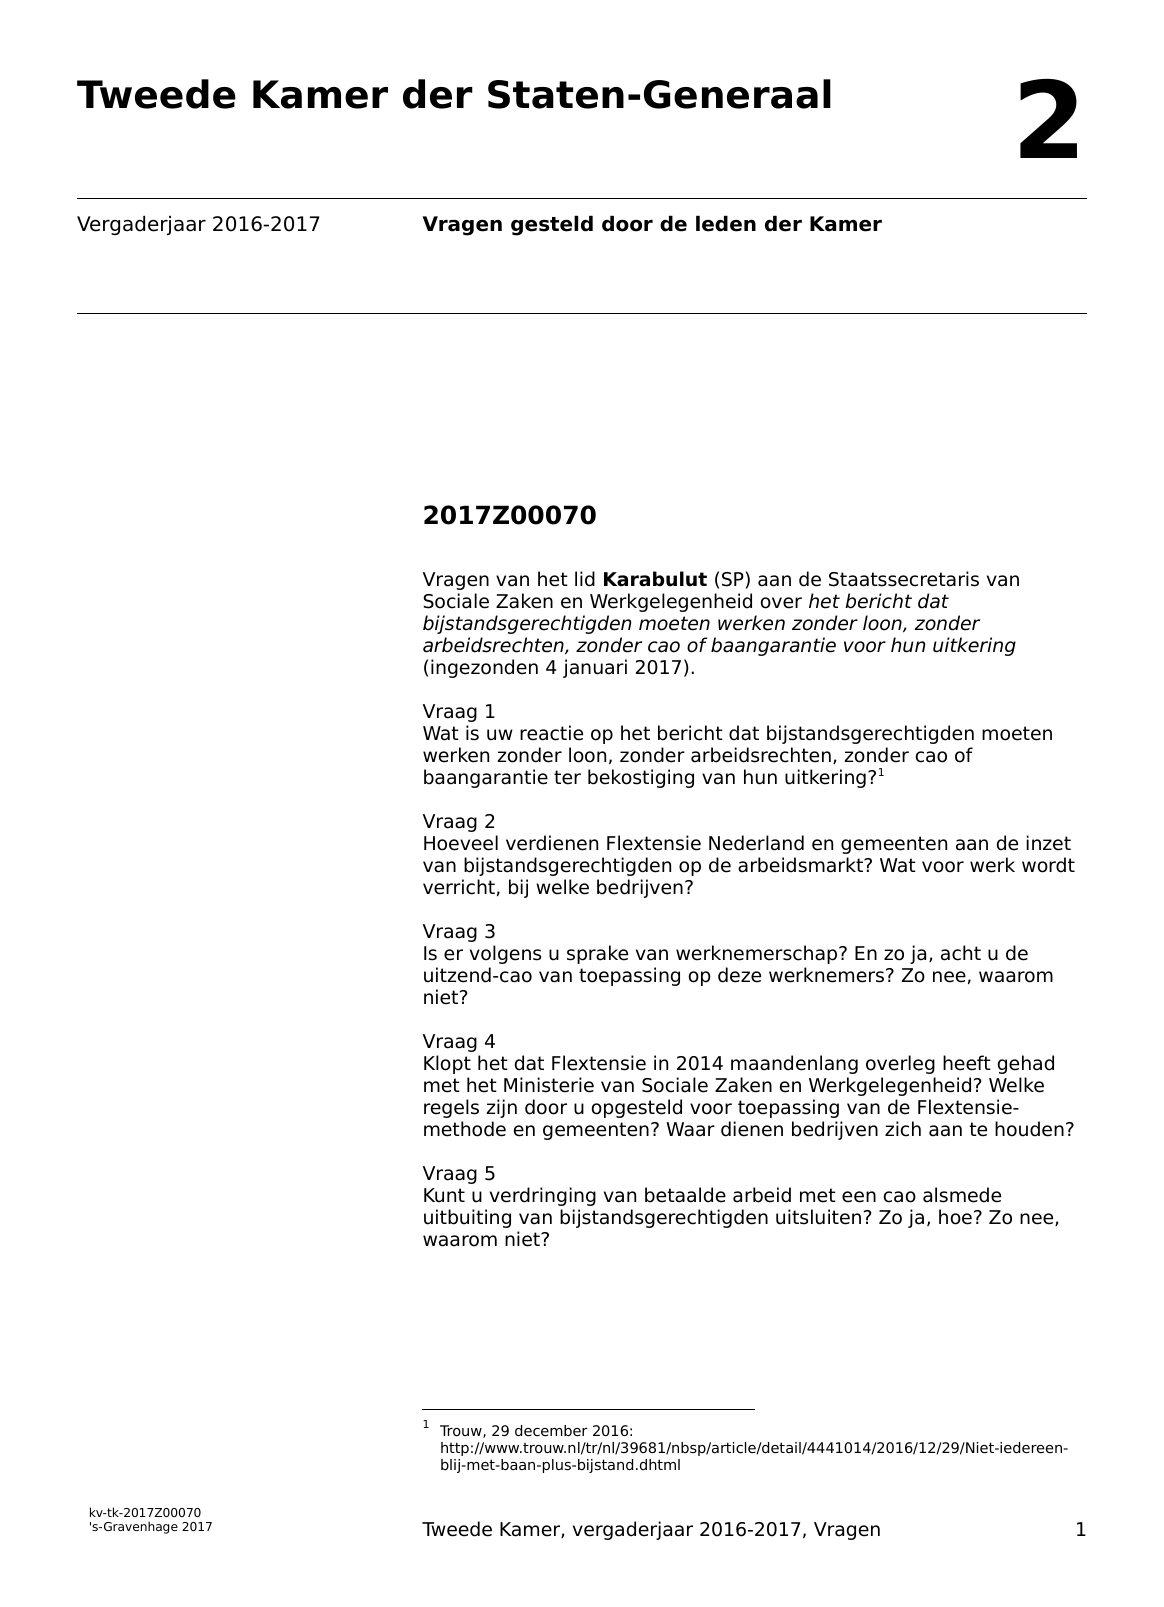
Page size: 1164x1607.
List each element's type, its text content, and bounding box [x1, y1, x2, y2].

text Vraag 2 [422, 811, 1087, 833]
text Vraag 1 [422, 701, 1087, 723]
text Vragen van het lid Karabulut (SP) aan de Staatssecretaris van Sociale Zaken en Werkgelegenheid over het bericht dat bijstandsgerechtigden moeten werken zonder loon, zonder arbeidsrechten, zonder cao of baangarantie voor hun uitkering (ingezonden 4 januari 2017). [422, 569, 1087, 679]
text Klopt het dat Flextensie in 2014 maandenlang overleg heeft gehad met het Ministerie van Sociale Zaken en Werkgelegenheid? Welke regels zijn door u opgesteld voor toepassing van de Flextensie-methode en gemeenten? Waar dienen bedrijven zich aan te houden? [422, 1053, 1087, 1141]
text Wat is uw reactie op het bericht dat bijstandsgerechtigden moeten werken zonder loon, zonder arbeidsrechten, zonder cao of baangarantie ter bekostiging van hun uitkering? [422, 723, 1087, 789]
table_header Tweede Kamer der Staten-Generaal [77, 59, 886, 198]
text Kunt u verdringing van betaalde arbeid met een cao alsmede uitbuiting van bijstandsgerechtigden uitsluiten? Zo ja, hoe? Zo nee, waarom niet? [422, 1185, 1087, 1251]
text Trouw, 29 december 2016: http://www.trouw.nl/tr/nl/39681/nbsp/article/detail/4441014/2016/12/29/Niet-iedereen-blij-met-baan-plus-bijstand.dhtml [422, 1418, 1087, 1474]
table_cell Vergaderjaar 2016-2017 [77, 199, 422, 313]
text Hoeveel verdienen Flextensie Nederland en gemeenten aan de inzet van bijstandsgerechtigden op de arbeidsmarkt? Wat voor werk wordt verricht, bij welke bedrijven? [422, 833, 1087, 899]
text 2017Z00070 [422, 501, 1087, 531]
text 's-Gravenhage 2017 [88, 1520, 323, 1534]
text Vraag 4 [422, 1031, 1087, 1053]
text Vraag 5 [422, 1163, 1087, 1185]
text kv-tk-2017Z00070 [88, 1506, 323, 1520]
text Vraag 3 [422, 921, 1087, 943]
text Is er volgens u sprake van werknemerschap? En zo ja, acht u de uitzend-cao van toepassing op deze werknemers? Zo nee, waarom niet? [422, 943, 1087, 1009]
table_cell Vragen gesteld door de leden der Kamer [422, 199, 1087, 313]
table_header 2 [886, 59, 1087, 198]
